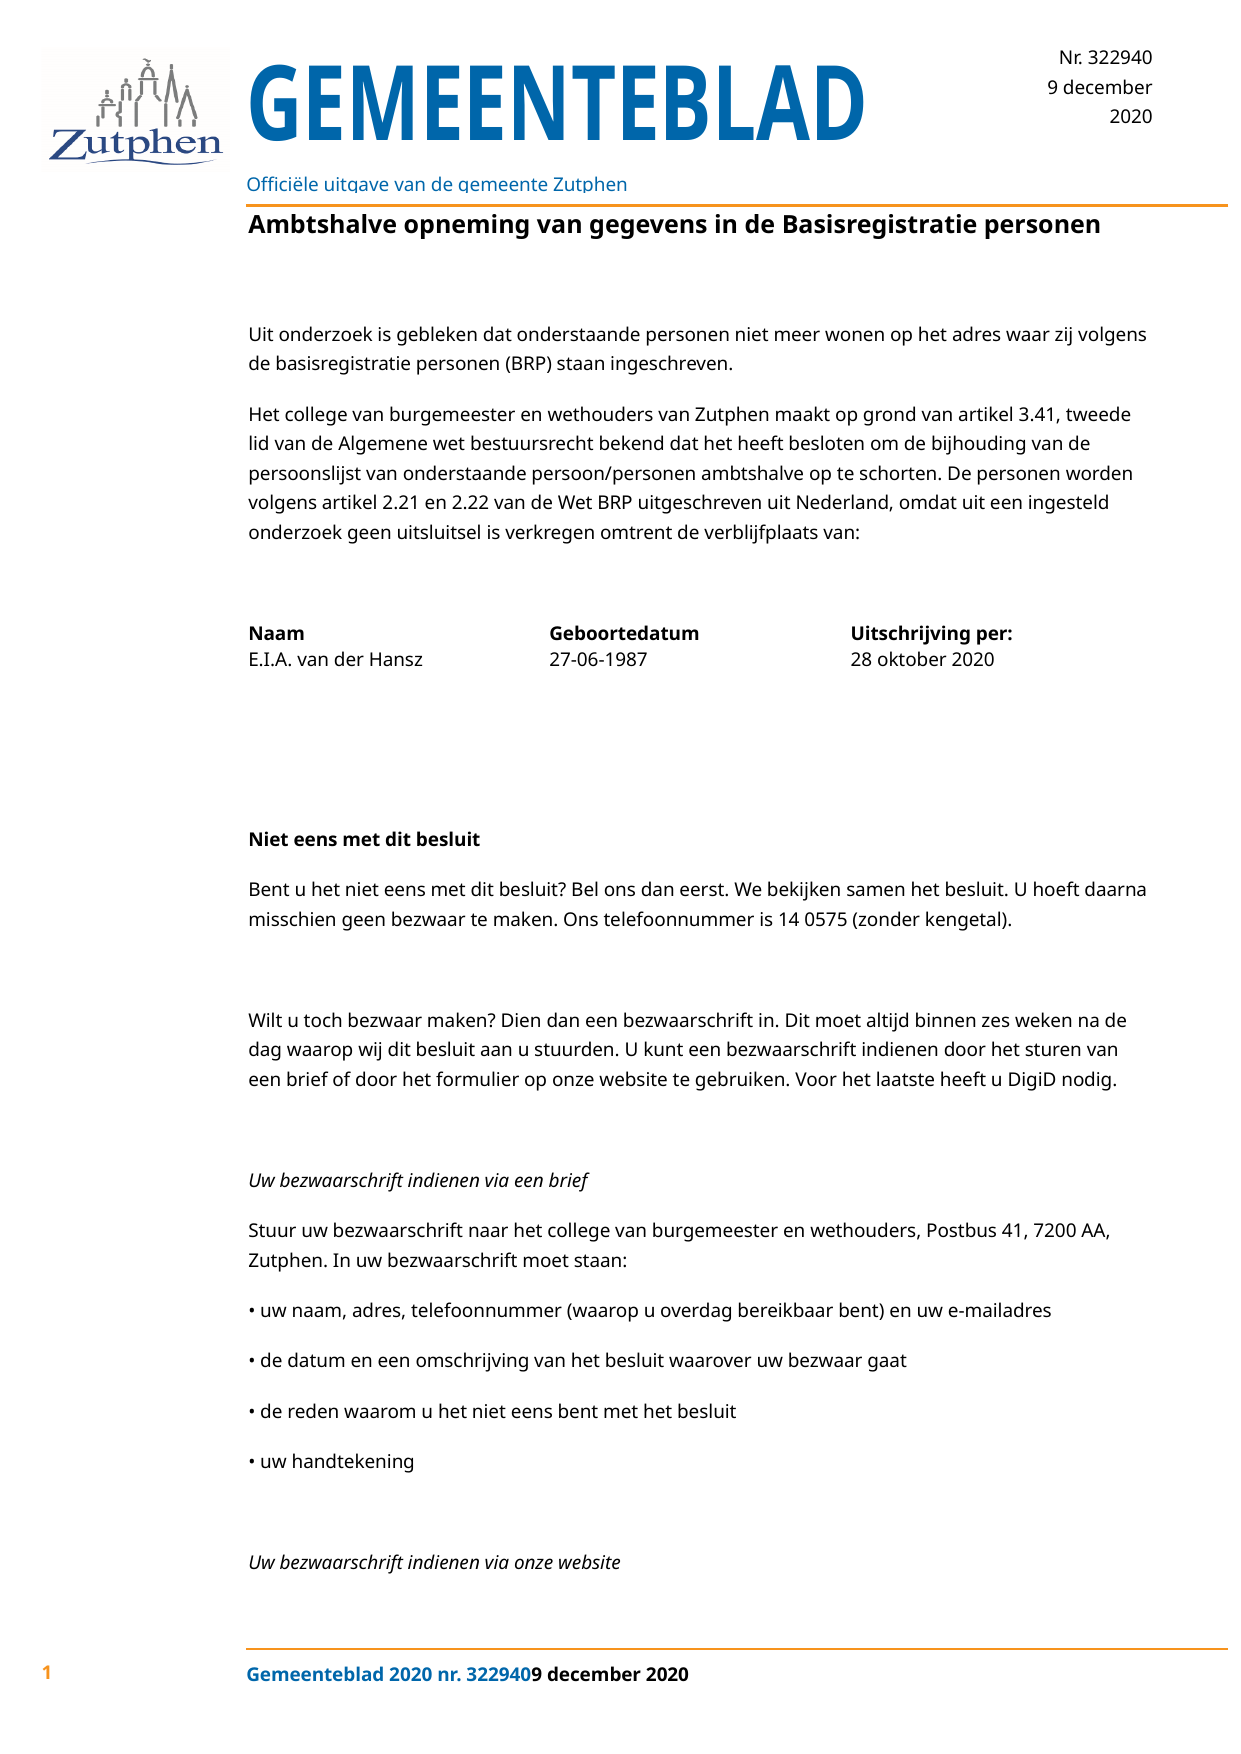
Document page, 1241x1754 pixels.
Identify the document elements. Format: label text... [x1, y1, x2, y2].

text Stuur uw bezwaarschrift naar het college van burgemeester en wethouders, Postbus 41, 7200 AA, Zutphen. In uw bezwaarschrift moet staan: [248, 1217, 1152, 1272]
text • uw handtekening [248, 1448, 1152, 1474]
text Uw bezwaarschrift indienen via onze website [248, 1549, 1152, 1575]
table_cell 27-06-1987 [549, 646, 850, 671]
text • uw naam, adres, telefoonnummer (waarop u overdag bereikbaar bent) en uw e-mailadres [248, 1297, 1152, 1323]
text • de reden waarom u het niet eens bent met het besluit [248, 1398, 1152, 1424]
table_header Uitschrijving per: [850, 620, 1152, 646]
text Ambtshalve opneming van gegevens in de Basisregistratie personen [248, 207, 1152, 241]
text Niet eens met dit besluit [248, 826, 1152, 852]
text Uw bezwaarschrift indienen via een brief [248, 1167, 1152, 1192]
table_header Naam [248, 620, 549, 646]
picture [41, 47, 231, 172]
text Bent u het niet eens met dit besluit? Bel ons dan eerst. We bekijken samen het besluit. U hoeft daarna misschien geen bezwaar te maken. Ons telefoonnummer is 14 0575 (zonder kengetal). [248, 876, 1152, 932]
table_cell 28 oktober 2020 [850, 646, 1152, 671]
table_header Geboortedatum [549, 620, 850, 646]
text Uit onderzoek is gebleken dat onderstaande personen niet meer wonen op het adres waar zij volgens de basisregistratie personen (BRP) staan ingeschreven. [248, 321, 1152, 376]
text • de datum en een omschrijving van het besluit waarover uw bezwaar gaat [248, 1348, 1152, 1373]
text Het college van burgemeester en wethouders van Zutphen maakt op grond van artikel 3.41, tweede lid van de Algemene wet bestuursrecht bekend dat het heeft besloten om de bijhouding van de persoonslijst van onderstaande persoon/personen ambtshalve op te schorten. De personen worden volgens artikel 2.21 en 2.22 van de Wet BRP uitgeschreven uit Nederland, omdat uit een ingesteld onderzoek geen uitsluitsel is verkregen omtrent de verblijfplaats van: [248, 401, 1152, 545]
text Wilt u toch bezwaar maken? Dien dan een bezwaarschrift in. Dit moet altijd binnen zes weken na de dag waarop wij dit besluit aan u stuurden. U kunt een bezwaarschrift indienen door het sturen van een brief of door het formulier op onze website te gebruiken. Voor het laatste heeft u DigiD nodig. [248, 1007, 1152, 1092]
table_cell E.I.A. van der Hansz [248, 646, 549, 671]
